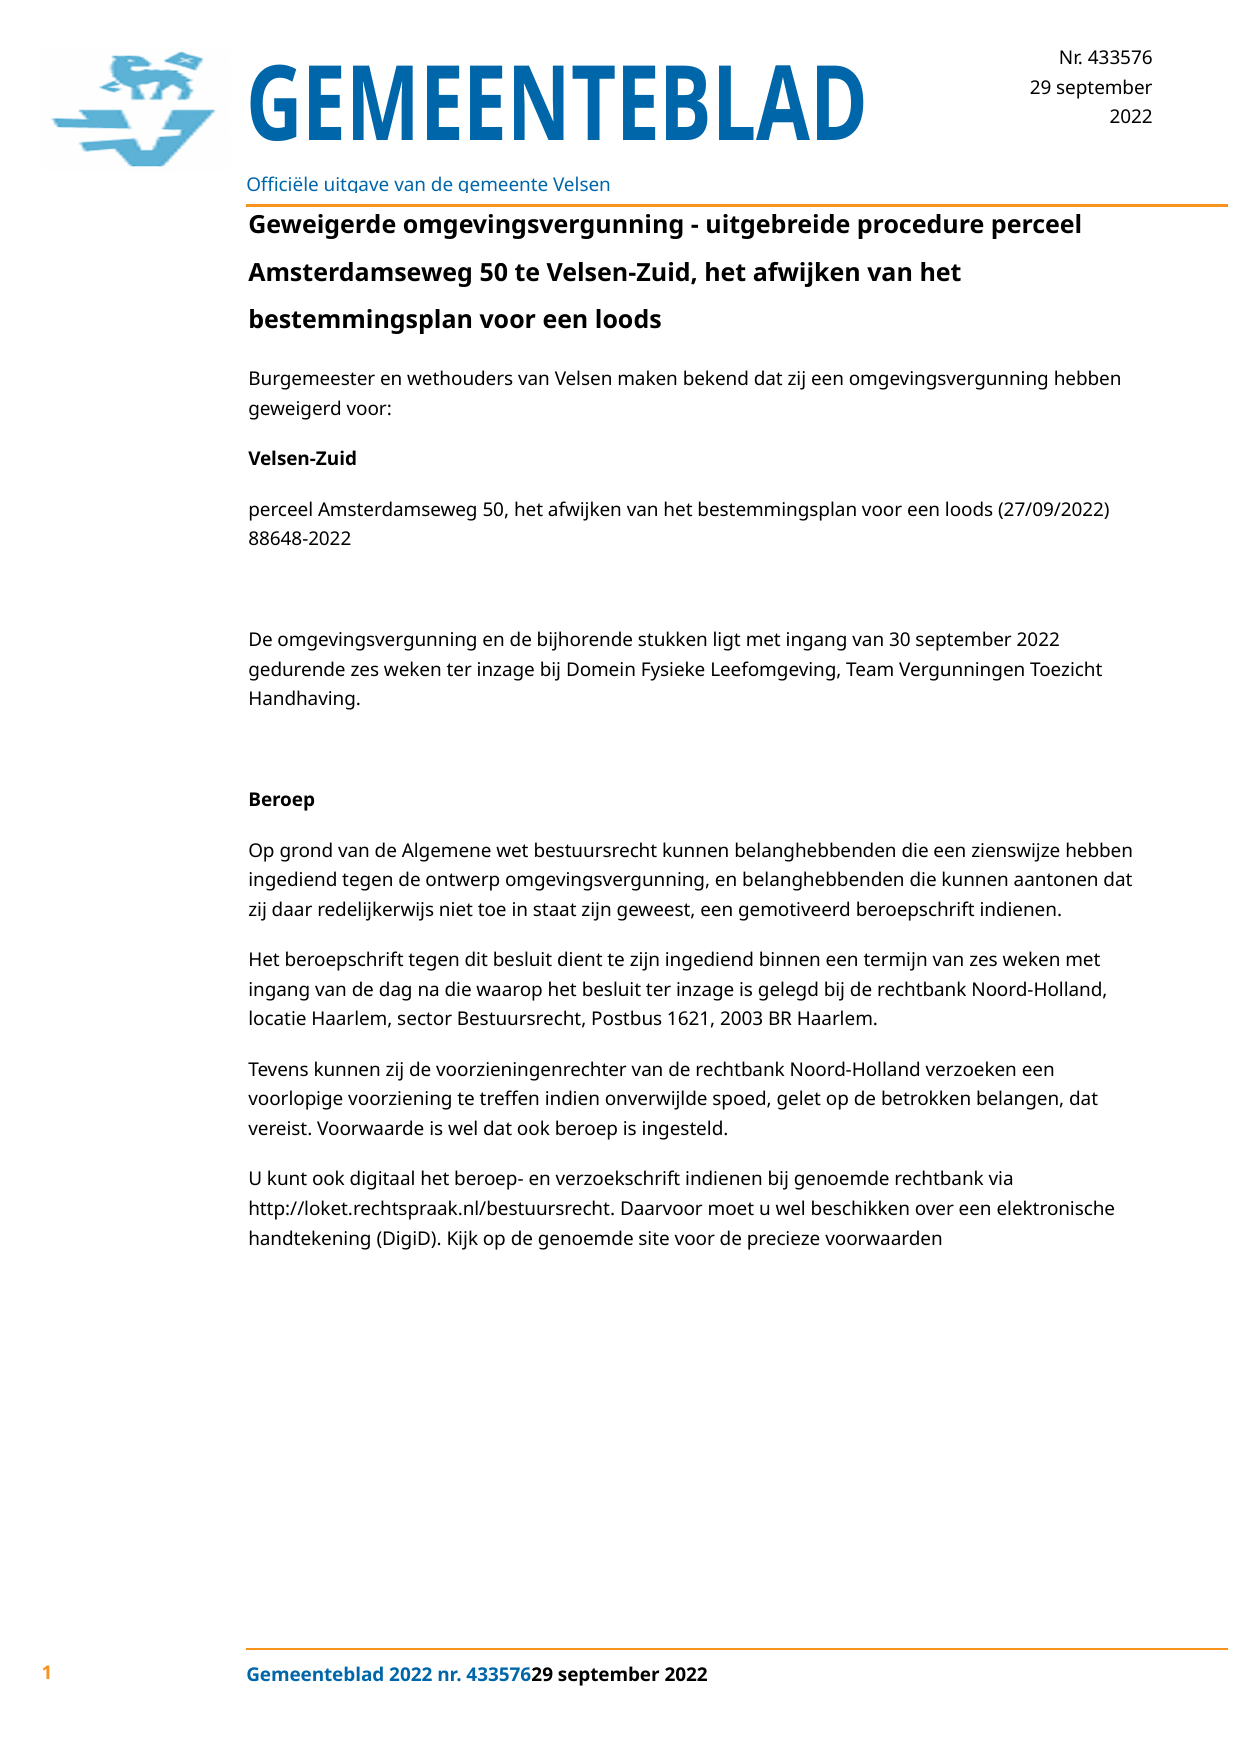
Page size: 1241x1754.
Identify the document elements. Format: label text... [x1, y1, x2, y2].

text perceel Amsterdamseweg 50, het afwijken van het bestemmingsplan voor een loods (27/09/2022) 88648-2022 [248, 496, 1152, 551]
text Velsen-Zuid [248, 446, 1152, 471]
text Tevens kunnen zij de voorzieningenrechter van de rechtbank Noord-Holland verzoeken een voorlopige voorziening te treffen indien onverwijlde spoed, gelet op de betrokken belangen, dat vereist. Voorwaarde is wel dat ook beroep is ingesteld. [248, 1056, 1152, 1141]
picture [41, 47, 231, 172]
text U kunt ook digitaal het beroep- en verzoekschrift indienen bij genoemde rechtbank via http://loket.rechtspraak.nl/bestuursrecht. Daarvoor moet u wel beschikken over een elektronische handtekening (DigiD). Kijk op de genoemde site voor de precieze voorwaarden [248, 1166, 1152, 1250]
text Op grond van de Algemene wet bestuursrecht kunnen belanghebbenden die een zienswijze hebben ingediend tegen de ontwerp omgevingsvergunning, en belanghebbenden die kunnen aantonen dat zij daar redelijkerwijs niet toe in staat zijn geweest, een gemotiveerd beroepschrift indienen. [248, 837, 1152, 922]
text De omgevingsvergunning en de bijhorende stukken ligt met ingang van 30 september 2022 gedurende zes weken ter inzage bij Domein Fysieke Leefomgeving, Team Vergunningen Toezicht Handhaving. [248, 626, 1152, 711]
text Geweigerde omgevingsvergunning - uitgebreide procedure perceel Amsterdamseweg 50 te Velsen-Zuid, het afwijken van het bestemmingsplan voor een loods [248, 207, 1152, 336]
text Het beroepschrift tegen dit besluit dient te zijn ingediend binnen een termijn van zes weken met ingang van de dag na die waarop het besluit ter inzage is gelegd bij de rechtbank Noord-Holland, locatie Haarlem, sector Bestuursrecht, Postbus 1621, 2003 BR Haarlem. [248, 946, 1152, 1031]
text Burgemeester en wethouders van Velsen maken bekend dat zij een omgevingsvergunning hebben geweigerd voor: [248, 366, 1152, 421]
text Beroep [248, 786, 1152, 812]
